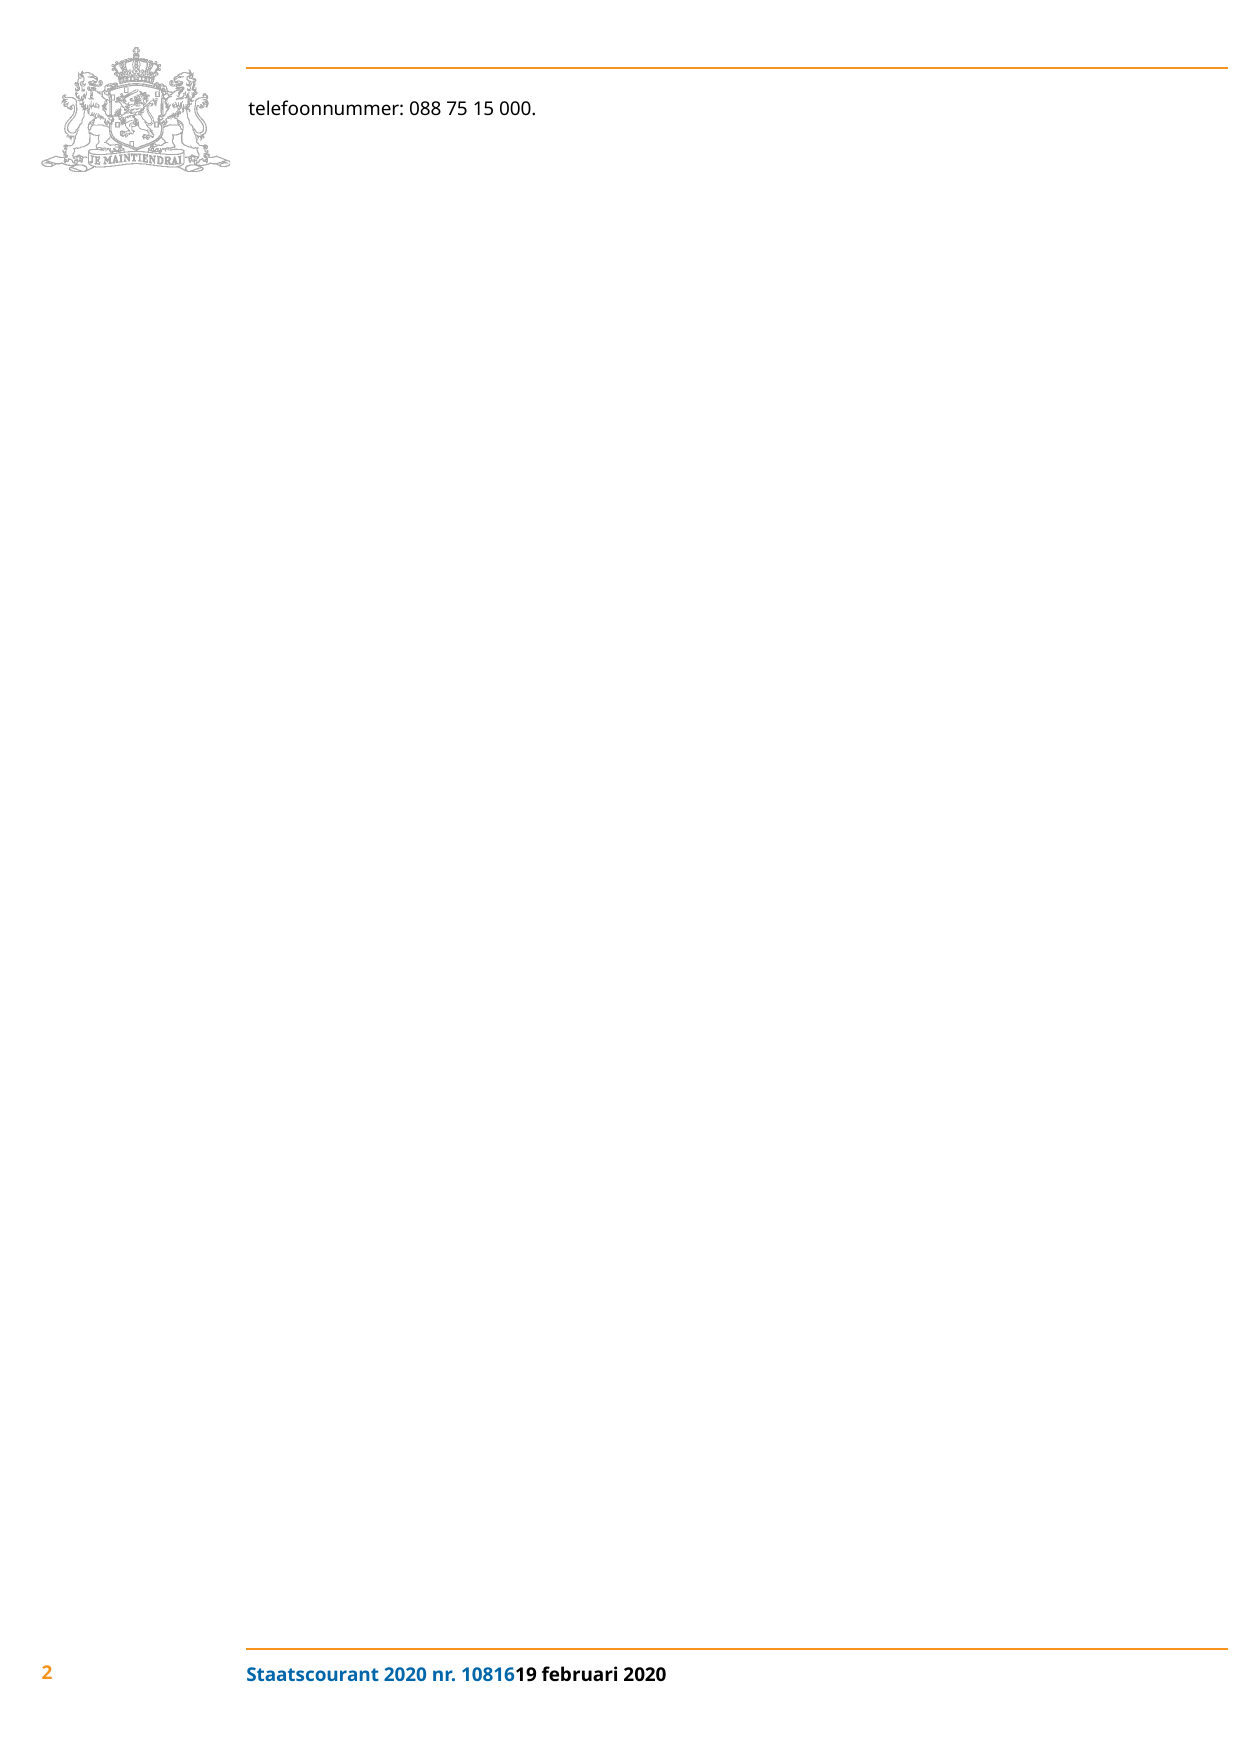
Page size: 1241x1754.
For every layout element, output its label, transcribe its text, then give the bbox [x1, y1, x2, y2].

text telefoonnummer: 088 75 15 000. [248, 95, 1152, 121]
picture [41, 47, 231, 172]
